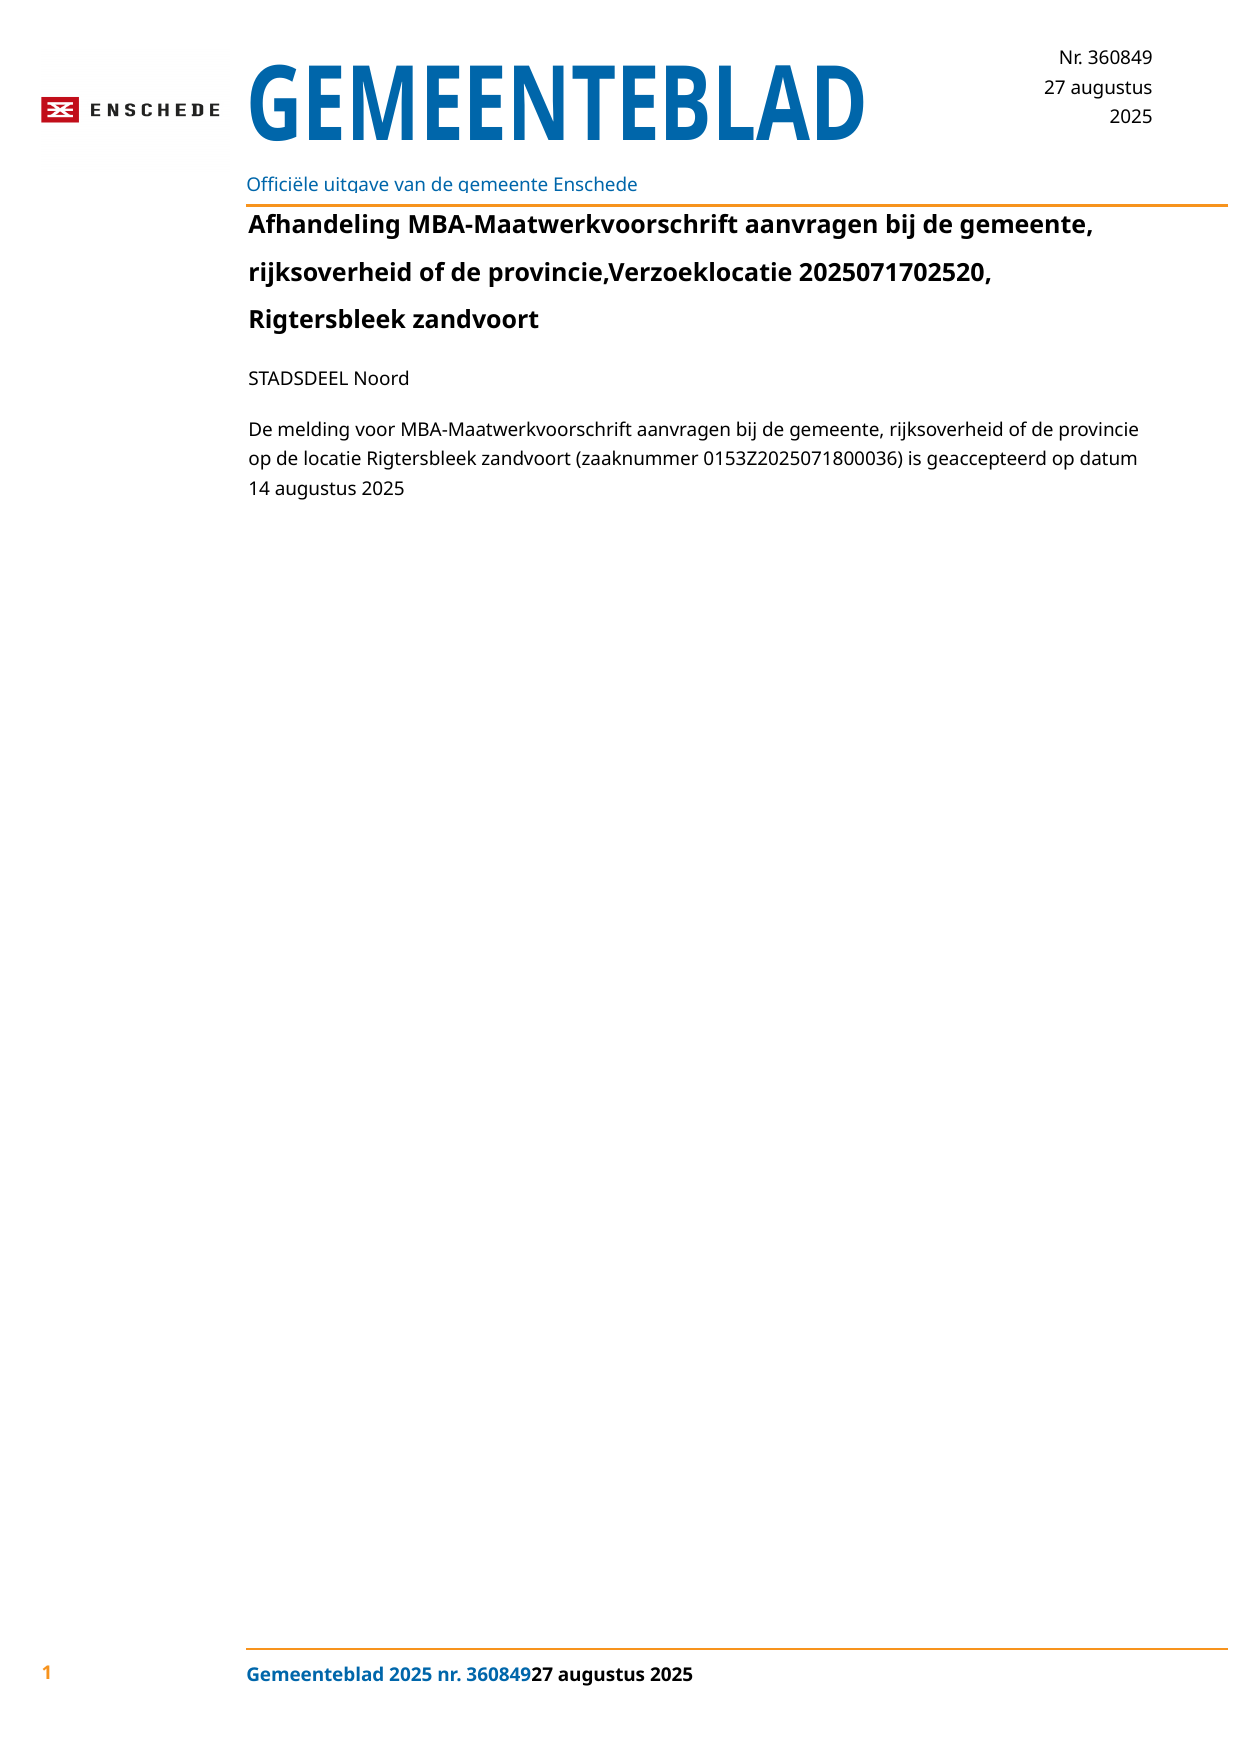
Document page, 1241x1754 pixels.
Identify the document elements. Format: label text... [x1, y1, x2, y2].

picture [41, 47, 231, 172]
text Afhandeling MBA-Maatwerkvoorschrift aanvragen bij de gemeente, rijksoverheid of de provincie,Verzoeklocatie 2025071702520, Rigtersbleek zandvoort [248, 207, 1152, 336]
text STADSDEEL Noord [248, 366, 1152, 391]
text De melding voor MBA-Maatwerkvoorschrift aanvragen bij de gemeente, rijksoverheid of de provincie op de locatie Rigtersbleek zandvoort (zaaknummer 0153Z2025071800036) is geaccepteerd op datum 14 augustus 2025 [248, 416, 1152, 501]
